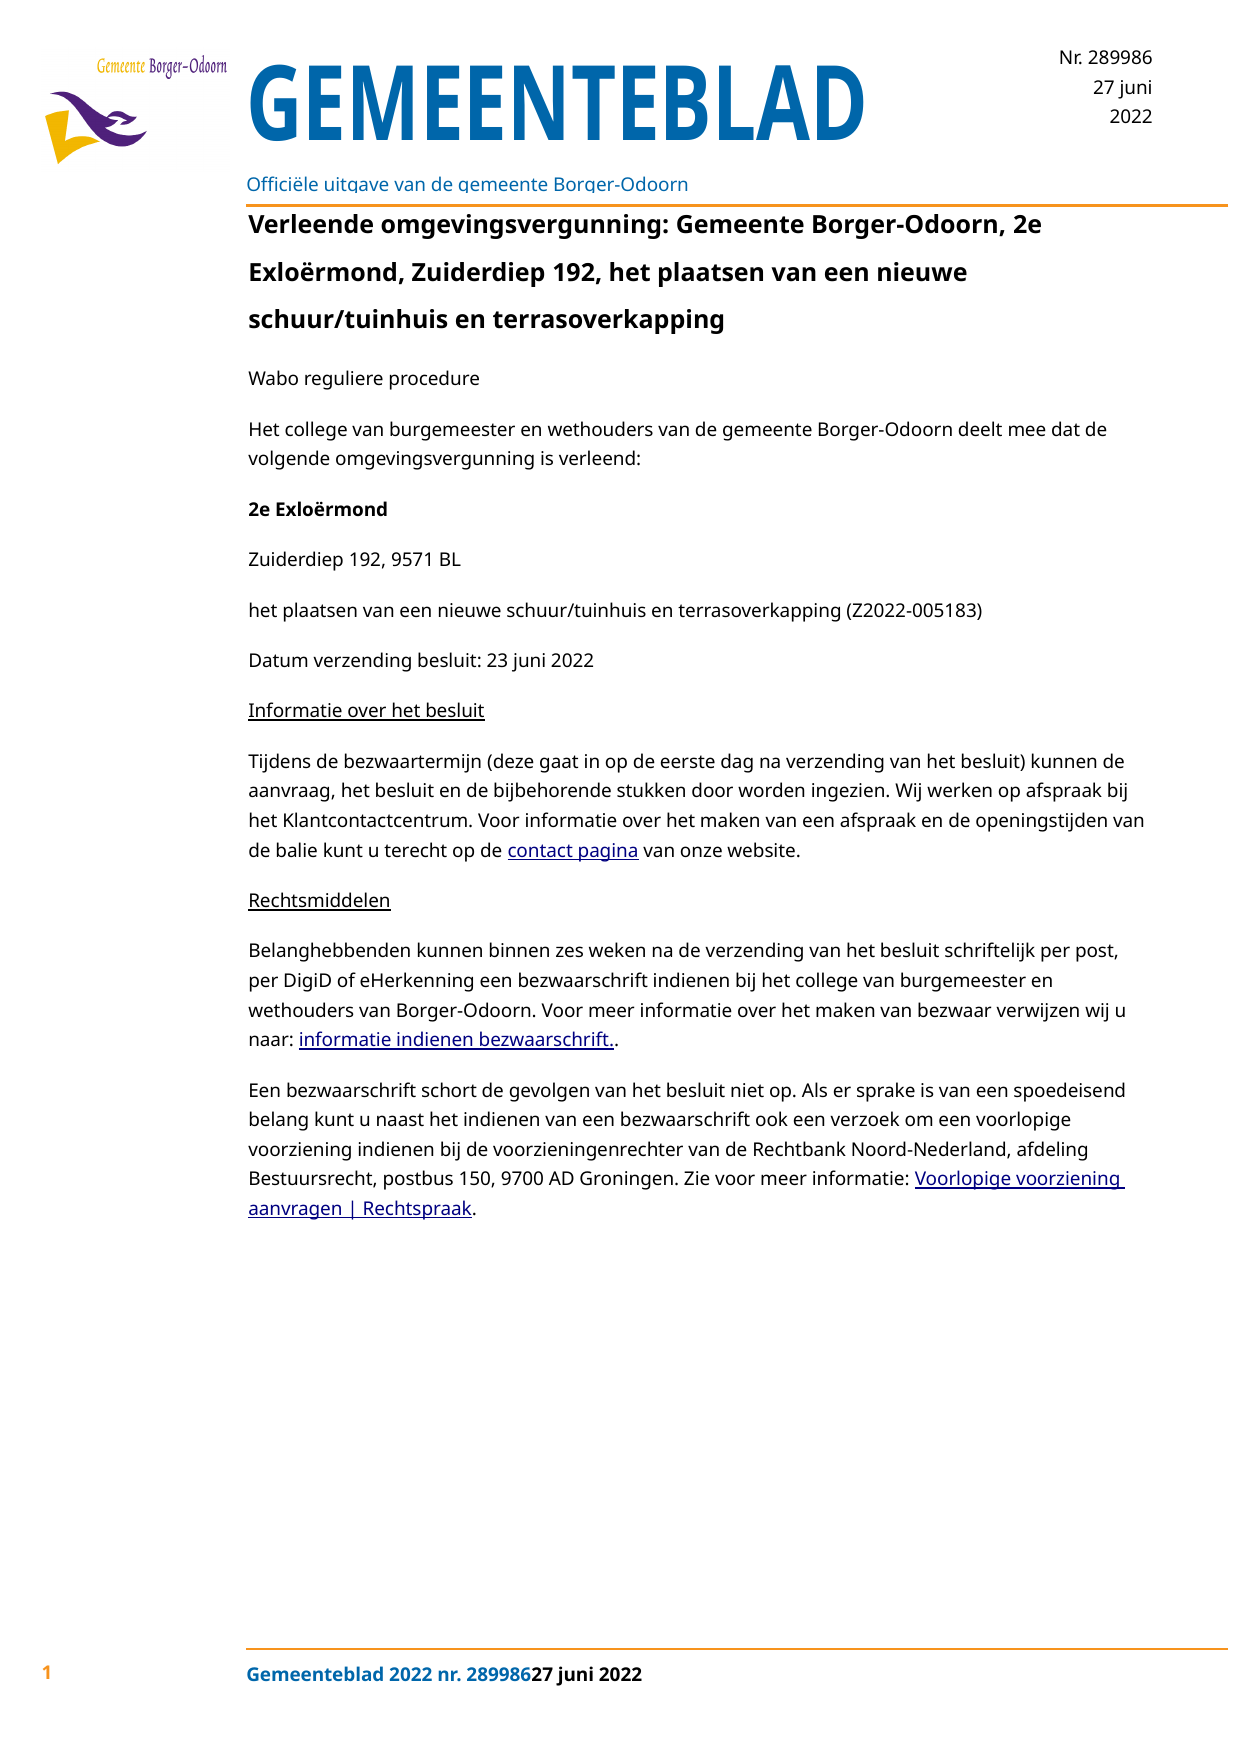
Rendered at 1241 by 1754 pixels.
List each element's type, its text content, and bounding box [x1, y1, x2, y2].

text Belanghebbenden kunnen binnen zes weken na de verzending van het besluit schriftelijk per post, per DigiD of eHerkenning een bezwaarschrift indienen bij het college van burgemeester en wethouders van Borger-Odoorn. Voor meer informatie over het maken van bezwaar verwijzen wij u naar: informatie indienen bezwaarschrift.. [248, 938, 1152, 1052]
text Een bezwaarschrift schort de gevolgen van het besluit niet op. Als er sprake is van een spoedeisend belang kunt u naast het indienen van een bezwaarschrift ook een verzoek om een voorlopige voorziening indienen bij de voorzieningenrechter van de Rechtbank Noord-Nederland, afdeling Bestuursrecht, postbus 150, 9700 AD Groningen. Zie voor meer informatie: Voorlopige voorziening aanvragen | Rechtspraak. [248, 1077, 1152, 1221]
text Zuiderdiep 192, 9571 BL [248, 546, 1152, 572]
text Datum verzending besluit: 23 juni 2022 [248, 647, 1152, 673]
picture [41, 47, 231, 172]
text Tijdens de bezwaartermijn (deze gaat in op de eerste dag na verzending van het besluit) kunnen de aanvraag, het besluit en de bijbehorende stukken door worden ingezien. Wij werken op afspraak bij het Klantcontactcentrum. Voor informatie over het maken van een afspraak en de openingstijden van de balie kunt u terecht op de contact pagina van onze website. [248, 748, 1152, 862]
text Rechtsmiddelen [248, 887, 1152, 913]
text Informatie over het besluit [248, 698, 1152, 723]
text 2e Exloërmond [248, 496, 1152, 522]
text het plaatsen van een nieuwe schuur/tuinhuis en terrasoverkapping (Z2022-005183) [248, 597, 1152, 622]
text Verleende omgevingsvergunning: Gemeente Borger-Odoorn, 2e Exloërmond, Zuiderdiep 192, het plaatsen van een nieuwe schuur/tuinhuis en terrasoverkapping [248, 207, 1152, 336]
text Wabo reguliere procedure [248, 366, 1152, 391]
text Het college van burgemeester en wethouders van de gemeente Borger-Odoorn deelt mee dat de volgende omgevingsvergunning is verleend: [248, 416, 1152, 471]
